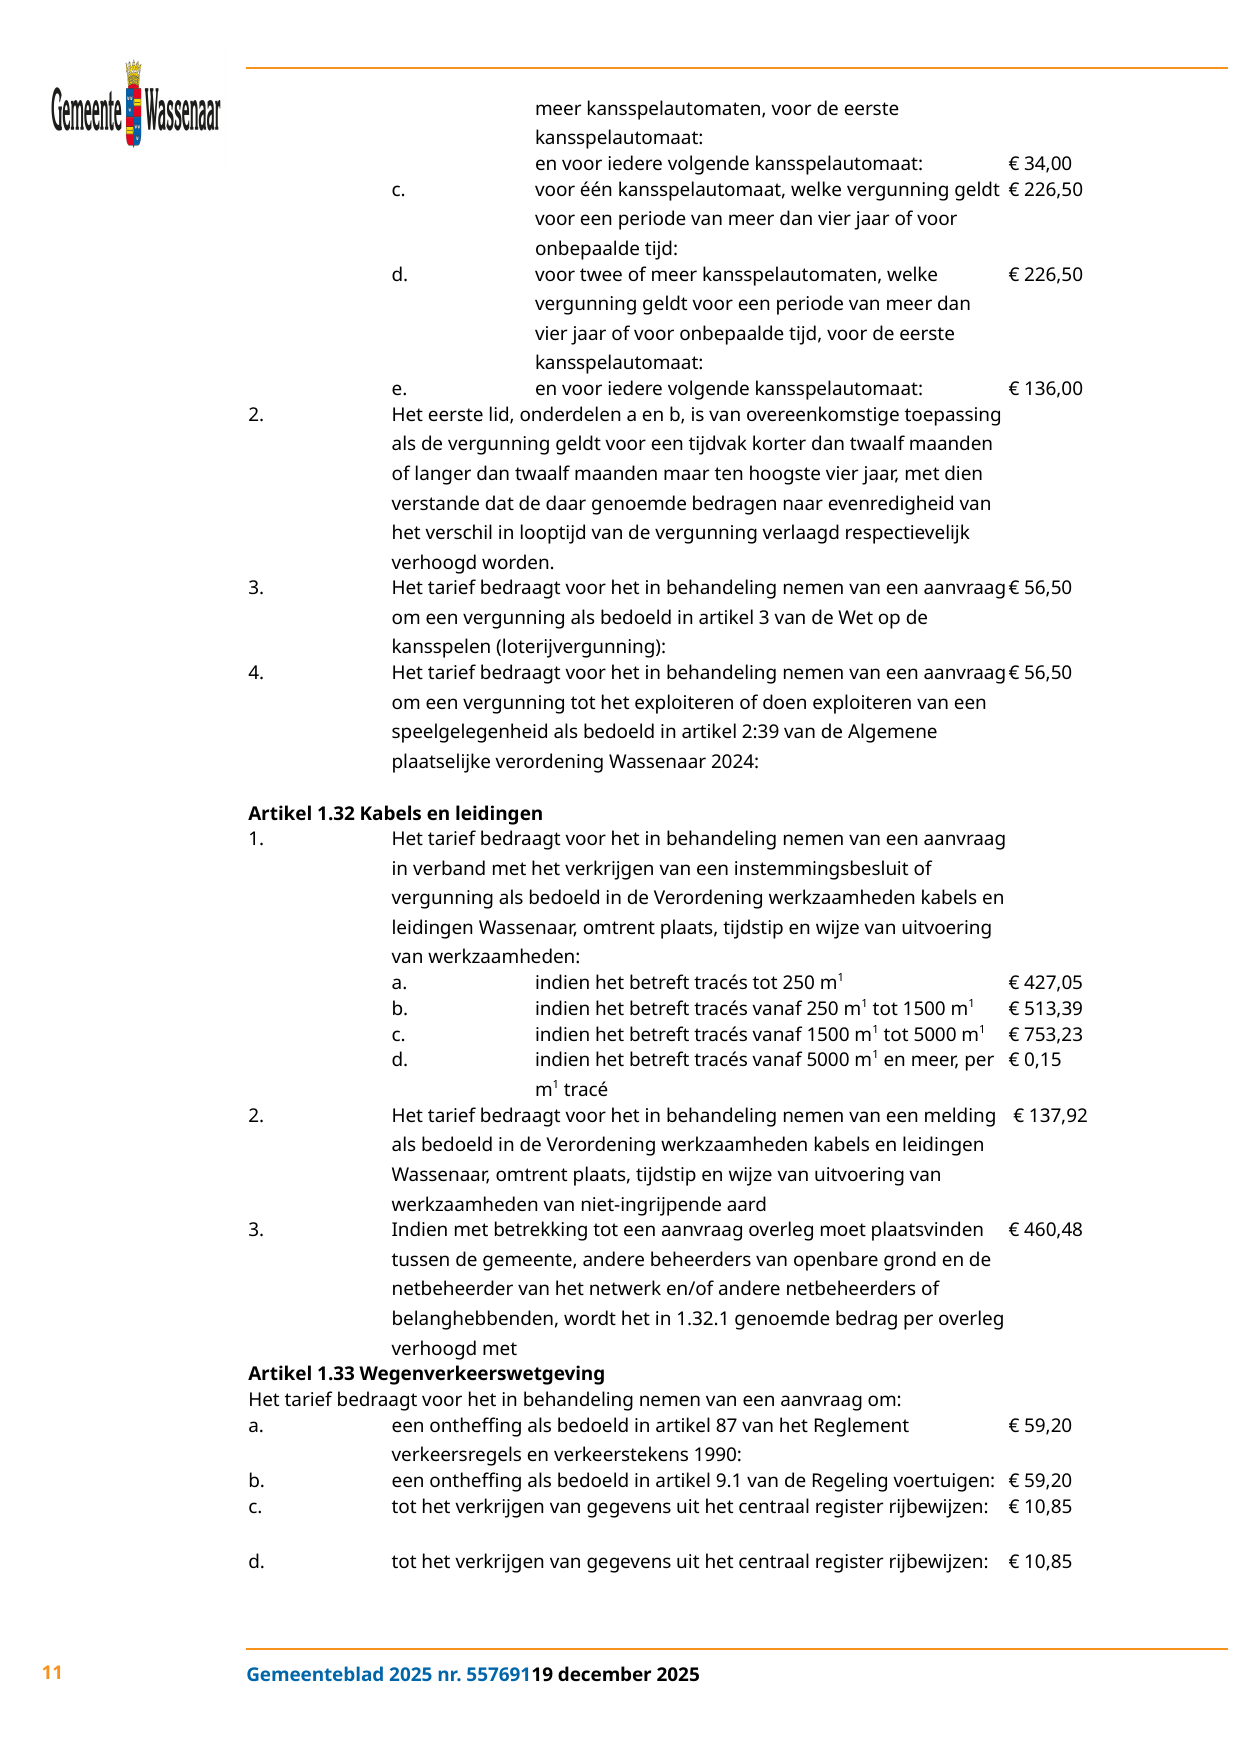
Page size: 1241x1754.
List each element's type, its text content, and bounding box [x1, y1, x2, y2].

table_cell indien het betreft tracés vanaf 1500 m1 tot 5000 m1 [535, 1021, 1008, 1047]
table_cell € 56,50 [1008, 575, 1152, 659]
table_cell c. [248, 1493, 391, 1548]
table_cell c. [391, 176, 535, 261]
table_cell € 427,05 [1008, 970, 1152, 995]
table_cell [391, 95, 535, 150]
table_cell 1. [248, 825, 391, 969]
table_cell meer kansspelautomaten, voor de eerste kansspelautomaat: [535, 95, 1008, 150]
table_cell 4. [248, 660, 391, 774]
table_cell Het tarief bedraagt voor het in behandeling nemen van een aanvraag om: [248, 1386, 1008, 1412]
table_cell [1008, 825, 1152, 969]
table_cell Het eerste lid, onderdelen a en b, is van overeenkomstige toepassing als de vergunning geldt voor een tijdvak korter dan twaalf maanden of langer dan twaalf maanden maar ten hoogste vier jaar, met dien verstande dat de daar genoemde bedragen naar evenredigheid van het verschil in looptijd van de vergunning verlaagd respectievelijk verhoogd worden. [391, 401, 1008, 574]
table_cell € 0,15 [1008, 1047, 1152, 1102]
table_cell Het tarief bedraagt voor het in behandeling nemen van een aanvraag om een vergunning tot het exploiteren of doen exploiteren van een speelgelegenheid als bedoeld in artikel 2:39 van de Algemene plaatselijke verordening Wassenaar 2024: [391, 660, 1008, 774]
table_cell [1008, 800, 1152, 825]
table_cell [248, 995, 391, 1021]
table_cell tot het verkrijgen van gegevens uit het centraal register rijbewijzen: [391, 1493, 1008, 1548]
table_cell € 56,50 [1008, 660, 1152, 774]
picture [41, 47, 231, 172]
table_cell [1008, 95, 1152, 150]
table_cell indien het betreft tracés vanaf 5000 m1 en meer, per m1 tracé [535, 1047, 1008, 1102]
table_cell d. [248, 1548, 391, 1604]
table_cell Het tarief bedraagt voor het in behandeling nemen van een melding als bedoeld in de Verordening werkzaamheden kabels en leidingen Wassenaar, omtrent plaats, tijdstip en wijze van uitvoering van werkzaamheden van niet-ingrijpende aard [391, 1102, 1008, 1216]
table_cell 3. [248, 575, 391, 659]
table_cell en voor iedere volgende kansspelautomaat: [535, 375, 1008, 401]
table_cell d. [391, 1047, 535, 1102]
table_cell a. [391, 970, 535, 995]
table_cell 2. [248, 401, 391, 574]
table_cell [1008, 1361, 1152, 1386]
table_cell € 513,39 [1008, 995, 1152, 1021]
table_cell Indien met betrekking tot een aanvraag overleg moet plaatsvinden tussen de gemeente, andere beheerders van openbare grond en de netbeheerder van het netwerk en/of andere netbeheerders of belanghebbenden, wordt het in 1.32.1 genoemde bedrag per overleg verhoogd met [391, 1216, 1008, 1361]
table_cell tot het verkrijgen van gegevens uit het centraal register rijbewijzen: [391, 1548, 1008, 1604]
table_cell voor twee of meer kansspelautomaten, welke vergunning geldt voor een periode van meer dan vier jaar of voor onbepaalde tijd, voor de eerste kansspelautomaat: [535, 261, 1008, 375]
table_cell € 460,48 [1008, 1216, 1152, 1361]
table_cell Artikel 1.33 Wegenverkeerswetgeving [248, 1361, 1008, 1386]
table_cell [248, 774, 1152, 800]
table_cell een ontheffing als bedoeld in artikel 9.1 van de Regeling voertuigen: [391, 1467, 1008, 1493]
table_cell Artikel 1.32 Kabels en leidingen [248, 800, 1008, 825]
table_cell Het tarief bedraagt voor het in behandeling nemen van een aanvraag om een vergunning als bedoeld in artikel 3 van de Wet op de kansspelen (loterijvergunning): [391, 575, 1008, 659]
table_cell [248, 1047, 391, 1102]
table_cell € 10,85 [1008, 1548, 1152, 1604]
table_cell [391, 150, 535, 176]
table_cell voor één kansspelautomaat, welke vergunning geldt voor een periode van meer dan vier jaar of voor onbepaalde tijd: [535, 176, 1008, 261]
table_cell [248, 95, 391, 150]
table_cell [248, 150, 391, 176]
table_cell € 10,85 [1008, 1493, 1152, 1548]
table_cell a. [248, 1412, 391, 1467]
table_cell € 753,23 [1008, 1021, 1152, 1047]
table_cell c. [391, 1021, 535, 1047]
table_cell b. [391, 995, 535, 1021]
table_cell Het tarief bedraagt voor het in behandeling nemen van een aanvraag in verband met het verkrijgen van een instemmingsbesluit of vergunning als bedoeld in de Verordening werkzaamheden kabels en leidingen Wassenaar, omtrent plaats, tijdstip en wijze van uitvoering van werkzaamheden: [391, 825, 1008, 969]
table_cell [248, 375, 391, 401]
table_cell een ontheffing als bedoeld in artikel 87 van het Reglement verkeersregels en verkeerstekens 1990: [391, 1412, 1008, 1467]
table_cell e. [391, 375, 535, 401]
table_cell [248, 1021, 391, 1047]
table_cell € 137,92 [1008, 1102, 1152, 1216]
table_cell indien het betreft tracés vanaf 250 m1 tot 1500 m1 [535, 995, 1008, 1021]
table_cell [1008, 401, 1152, 574]
table_cell [248, 176, 391, 261]
table_cell indien het betreft tracés tot 250 m1 [535, 970, 1008, 995]
table_cell 2. [248, 1102, 391, 1216]
table_cell b. [248, 1467, 391, 1493]
table_cell [1008, 1386, 1152, 1412]
table_cell € 226,50 [1008, 176, 1152, 261]
table_cell € 59,20 [1008, 1412, 1152, 1467]
table_cell € 226,50 [1008, 261, 1152, 375]
table_cell [248, 261, 391, 375]
table_cell € 59,20 [1008, 1467, 1152, 1493]
table_cell [248, 970, 391, 995]
table_cell € 34,00 [1008, 150, 1152, 176]
table_cell en voor iedere volgende kansspelautomaat: [535, 150, 1008, 176]
table_cell 3. [248, 1216, 391, 1361]
table_cell d. [391, 261, 535, 375]
table_cell € 136,00 [1008, 375, 1152, 401]
